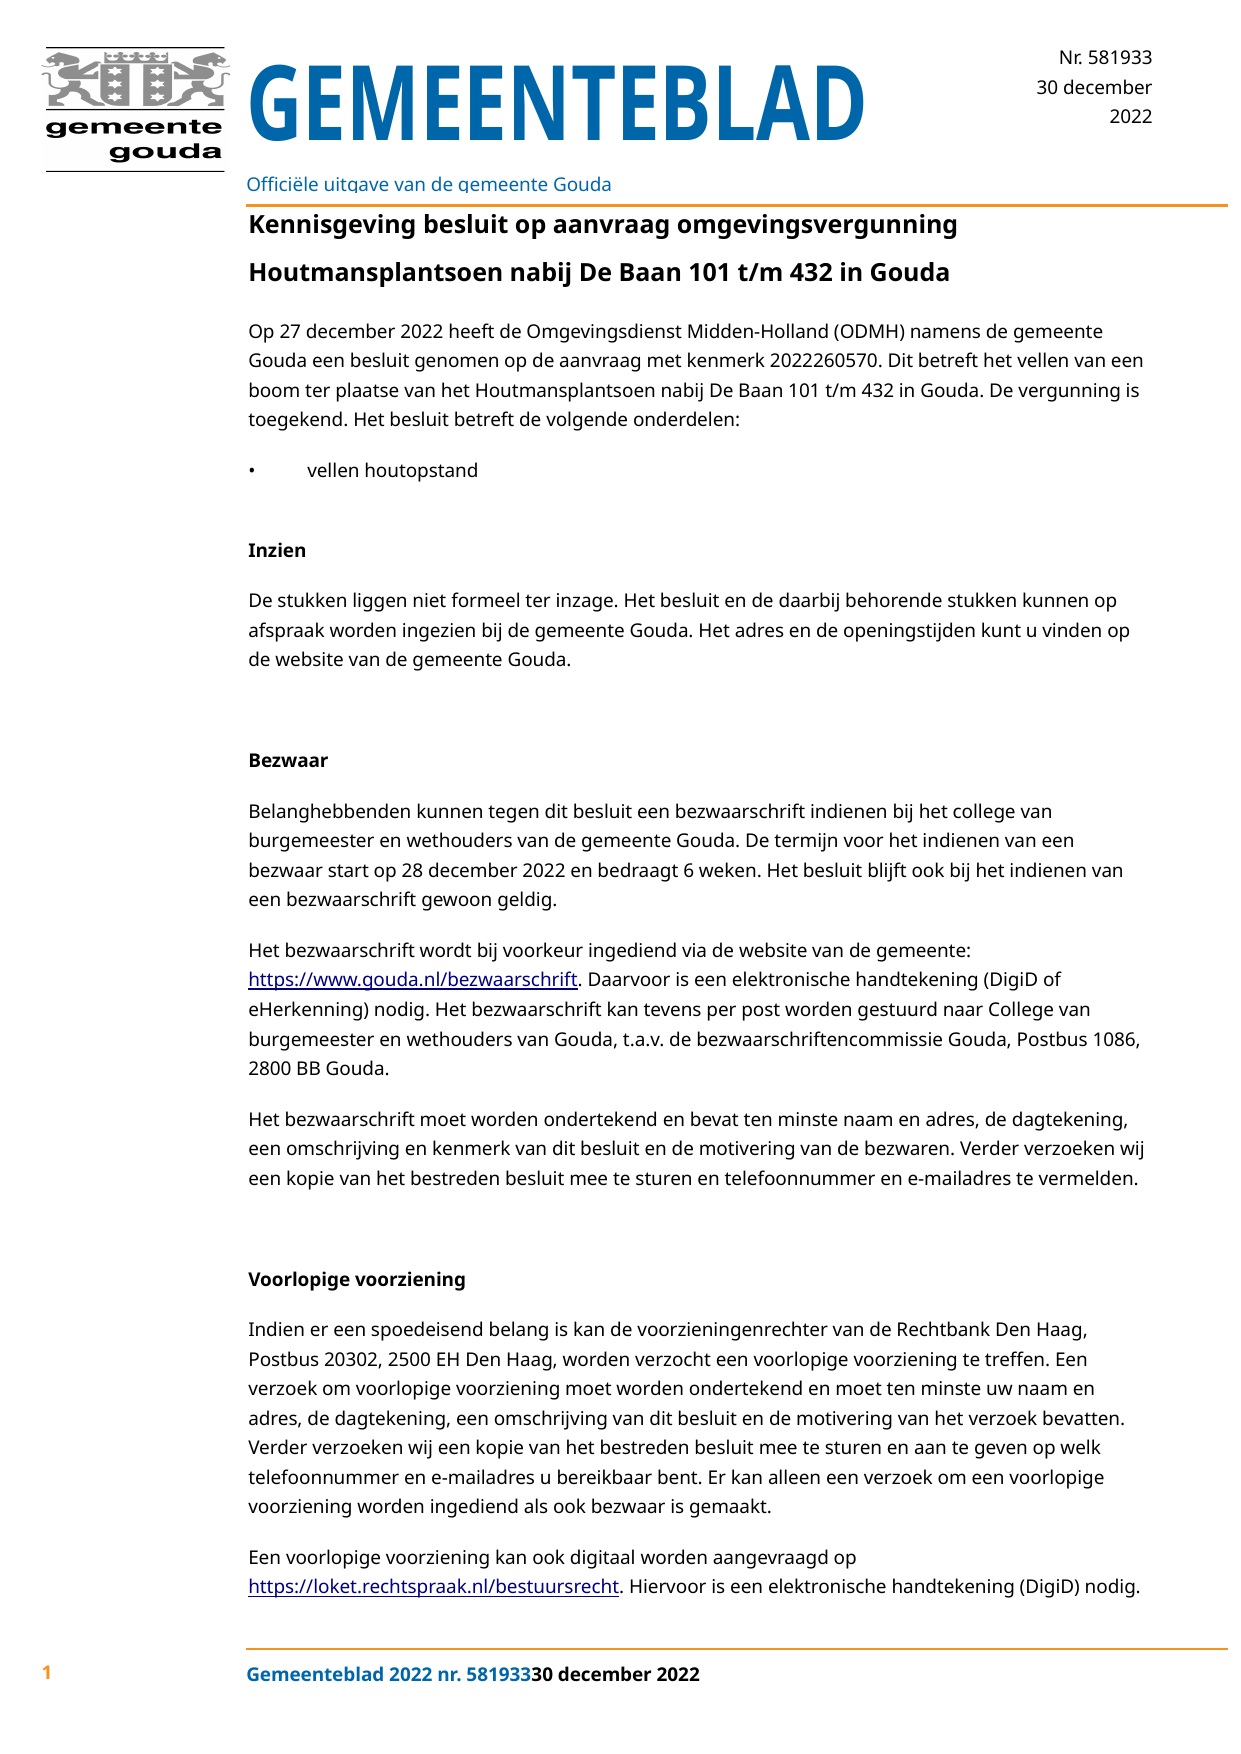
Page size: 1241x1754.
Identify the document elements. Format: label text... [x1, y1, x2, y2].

text De stukken liggen niet formeel ter inzage. Het besluit en de daarbij behorende stukken kunnen op afspraak worden ingezien bij de gemeente Gouda. Het adres en de openingstijden kunt u vinden op de website van de gemeente Gouda. [248, 587, 1152, 672]
text Indien er een spoedeisend belang is kan de voorzieningenrechter van de Rechtbank Den Haag, Postbus 20302, 2500 EH Den Haag, worden verzocht een voorlopige voorziening te treffen. Een verzoek om voorlopige voorziening moet worden ondertekend en moet ten minste uw naam en adres, de dagtekening, een omschrijving van dit besluit en de motivering van het verzoek bevatten. Verder verzoeken wij een kopie van het bestreden besluit mee te sturen en aan te geven op welk telefoonnummer en e-mailadres u bereikbaar bent. Er kan alleen een verzoek om een voorlopige voorziening worden ingediend als ook bezwaar is gemaakt. [248, 1316, 1152, 1519]
text Kennisgeving besluit op aanvraag omgevingsvergunning Houtmansplantsoen nabij De Baan 101 t/m 432 in Gouda [248, 207, 1152, 288]
text Op 27 december 2022 heeft de Omgevingsdienst Midden-Holland (ODMH) namens de gemeente Gouda een besluit genomen op de aanvraag met kenmerk 2022260570. Dit betreft het vellen van een boom ter plaatse van het Houtmansplantsoen nabij De Baan 101 t/m 432 in Gouda. De vergunning is toegekend. Het besluit betreft de volgende onderdelen: [248, 318, 1152, 432]
text Bezwaar [248, 747, 1152, 773]
text Een voorlopige voorziening kan ook digitaal worden aangevraagd op https://loket.rechtspraak.nl/bestuursrecht. Hiervoor is een elektronische handtekening (DigiD) nodig. [248, 1544, 1152, 1599]
text Inzien [248, 537, 1152, 563]
text Het bezwaarschrift wordt bij voorkeur ingediend via de website van de gemeente: https://www.gouda.nl/bezwaarschrift. Daarvoor is een elektronische handtekening (DigiD of eHerkenning) nodig. Het bezwaarschrift kan tevens per post worden gestuurd naar College van burgemeester en wethouders van Gouda, t.a.v. de bezwaarschriftencommissie Gouda, Postbus 1086, 2800 BB Gouda. [248, 937, 1152, 1081]
picture [41, 47, 231, 172]
text Belanghebbenden kunnen tegen dit besluit een bezwaarschrift indienen bij het college van burgemeester en wethouders van de gemeente Gouda. De termijn voor het indienen van een bezwaar start op 28 december 2022 en bedraagt 6 weken. Het besluit blijft ook bij het indienen van een bezwaarschrift gewoon geldig. [248, 798, 1152, 912]
text Het bezwaarschrift moet worden ondertekend en bevat ten minste naam en adres, de dagtekening, een omschrijving en kenmerk van dit besluit en de motivering van de bezwaren. Verder verzoeken wij een kopie van het bestreden besluit mee te sturen en telefoonnummer en e-mailadres te vermelden. [248, 1106, 1152, 1191]
text Voorlopige voorziening [248, 1266, 1152, 1292]
list vellen houtopstand [248, 457, 1152, 483]
